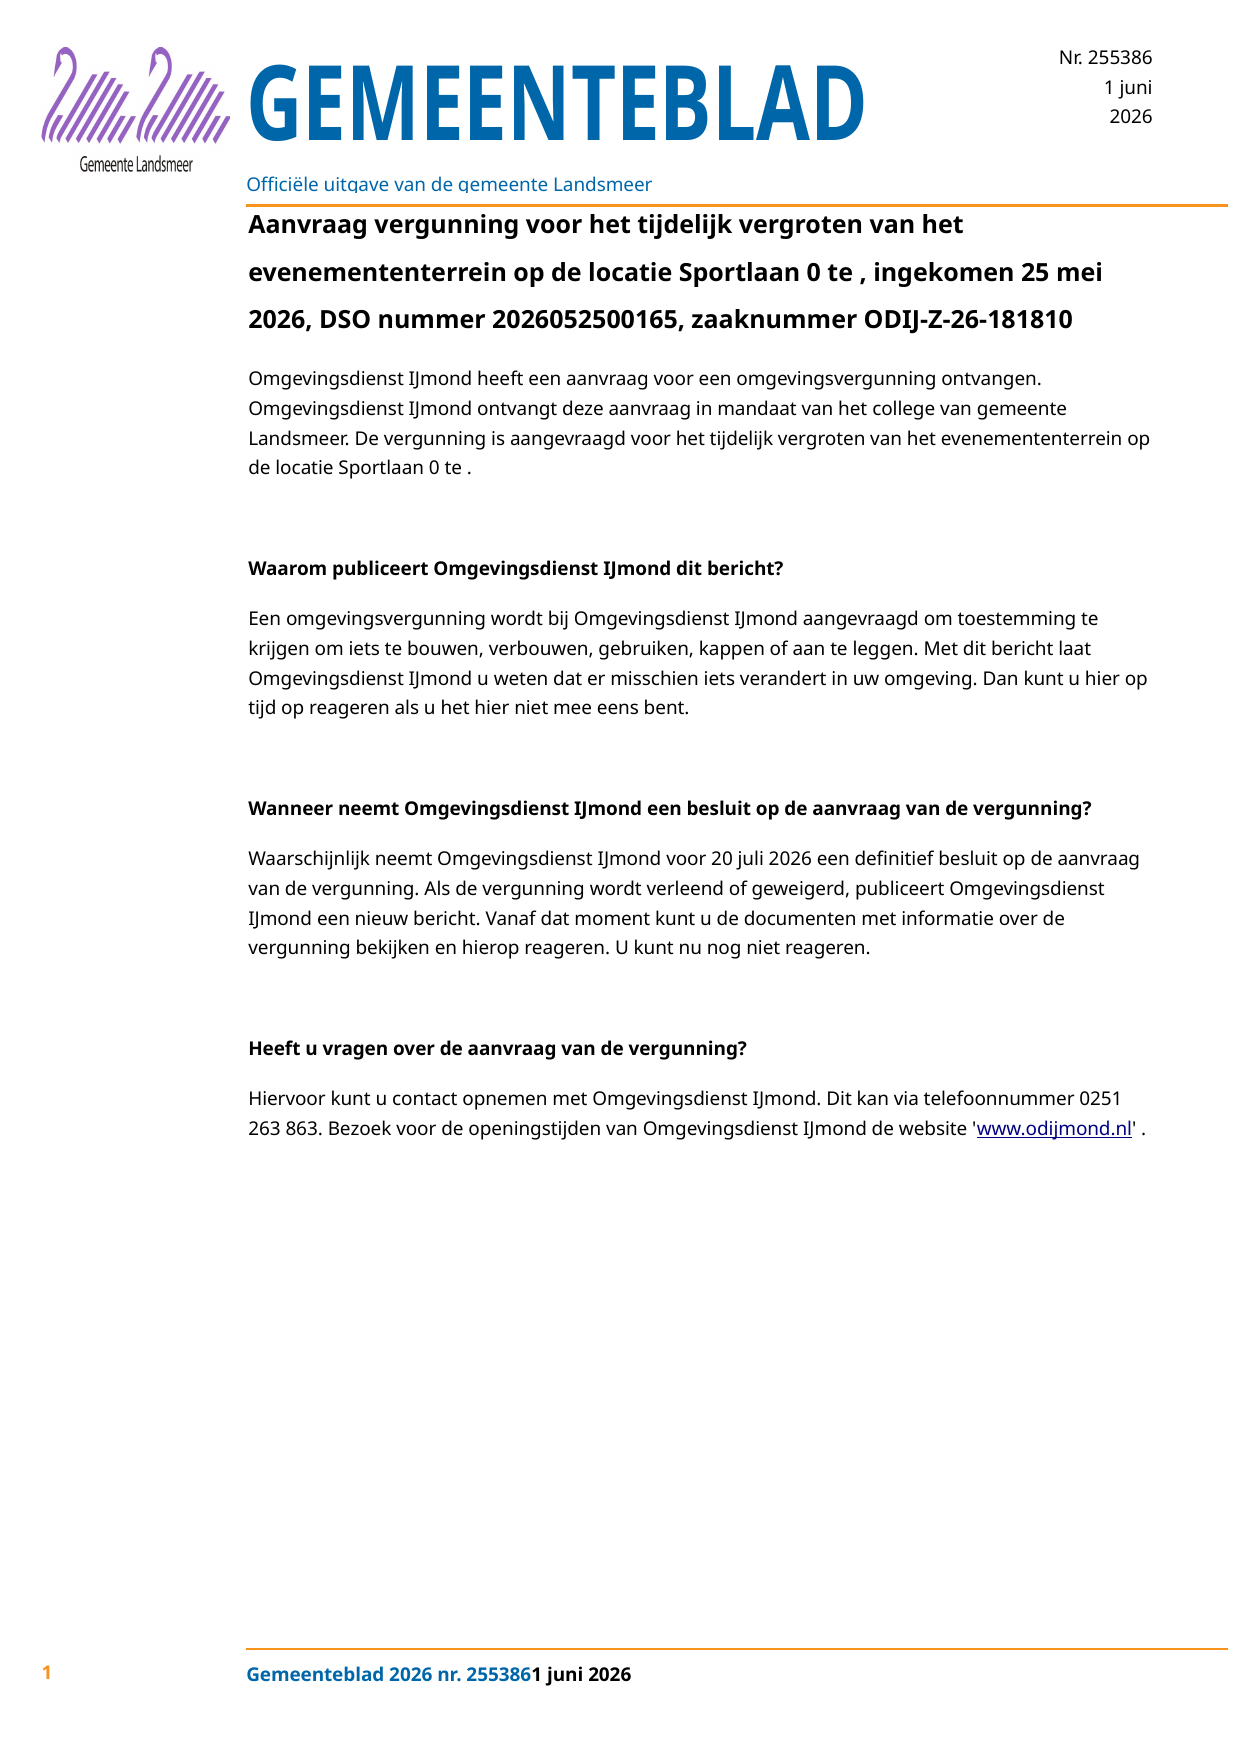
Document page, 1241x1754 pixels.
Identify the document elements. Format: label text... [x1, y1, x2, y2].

text Waarschijnlijk neemt Omgevingsdienst IJmond voor 20 juli 2026 een definitief besluit op de aanvraag van de vergunning. Als de vergunning wordt verleend of geweigerd, publiceert Omgevingsdienst IJmond een nieuw bericht. Vanaf dat moment kunt u de documenten met informatie over de vergunning bekijken en hierop reageren. U kunt nu nog niet reageren. [248, 846, 1152, 960]
picture [41, 47, 231, 172]
text Een omgevingsvergunning wordt bij Omgevingsdienst IJmond aangevraagd om toestemming te krijgen om iets te bouwen, verbouwen, gebruiken, kappen of aan te leggen. Met dit bericht laat Omgevingsdienst IJmond u weten dat er misschien iets verandert in uw omgeving. Dan kunt u hier op tijd op reageren als u het hier niet mee eens bent. [248, 606, 1152, 720]
text Omgevingsdienst IJmond heeft een aanvraag voor een omgevingsvergunning ontvangen. Omgevingsdienst IJmond ontvangt deze aanvraag in mandaat van het college van gemeente Landsmeer. De vergunning is aangevraagd voor het tijdelijk vergroten van het evenemententerrein op de locatie Sportlaan 0 te . [248, 366, 1152, 480]
text Heeft u vragen over de aanvraag van de vergunning? [248, 1035, 1152, 1061]
text Waarom publiceert Omgevingsdienst IJmond dit bericht? [248, 555, 1152, 581]
text Wanneer neemt Omgevingsdienst IJmond een besluit op de aanvraag van de vergunning? [248, 795, 1152, 821]
text Hiervoor kunt u contact opnemen met Omgevingsdienst IJmond. Dit kan via telefoonnummer 0251 263 863. Bezoek voor de openingstijden van Omgevingsdienst IJmond de website 'www.odijmond.nl' . [248, 1086, 1152, 1141]
text Aanvraag vergunning voor het tijdelijk vergroten van het evenemententerrein op de locatie Sportlaan 0 te , ingekomen 25 mei 2026, DSO nummer 2026052500165, zaaknummer ODIJ-Z-26-181810 [248, 207, 1152, 336]
